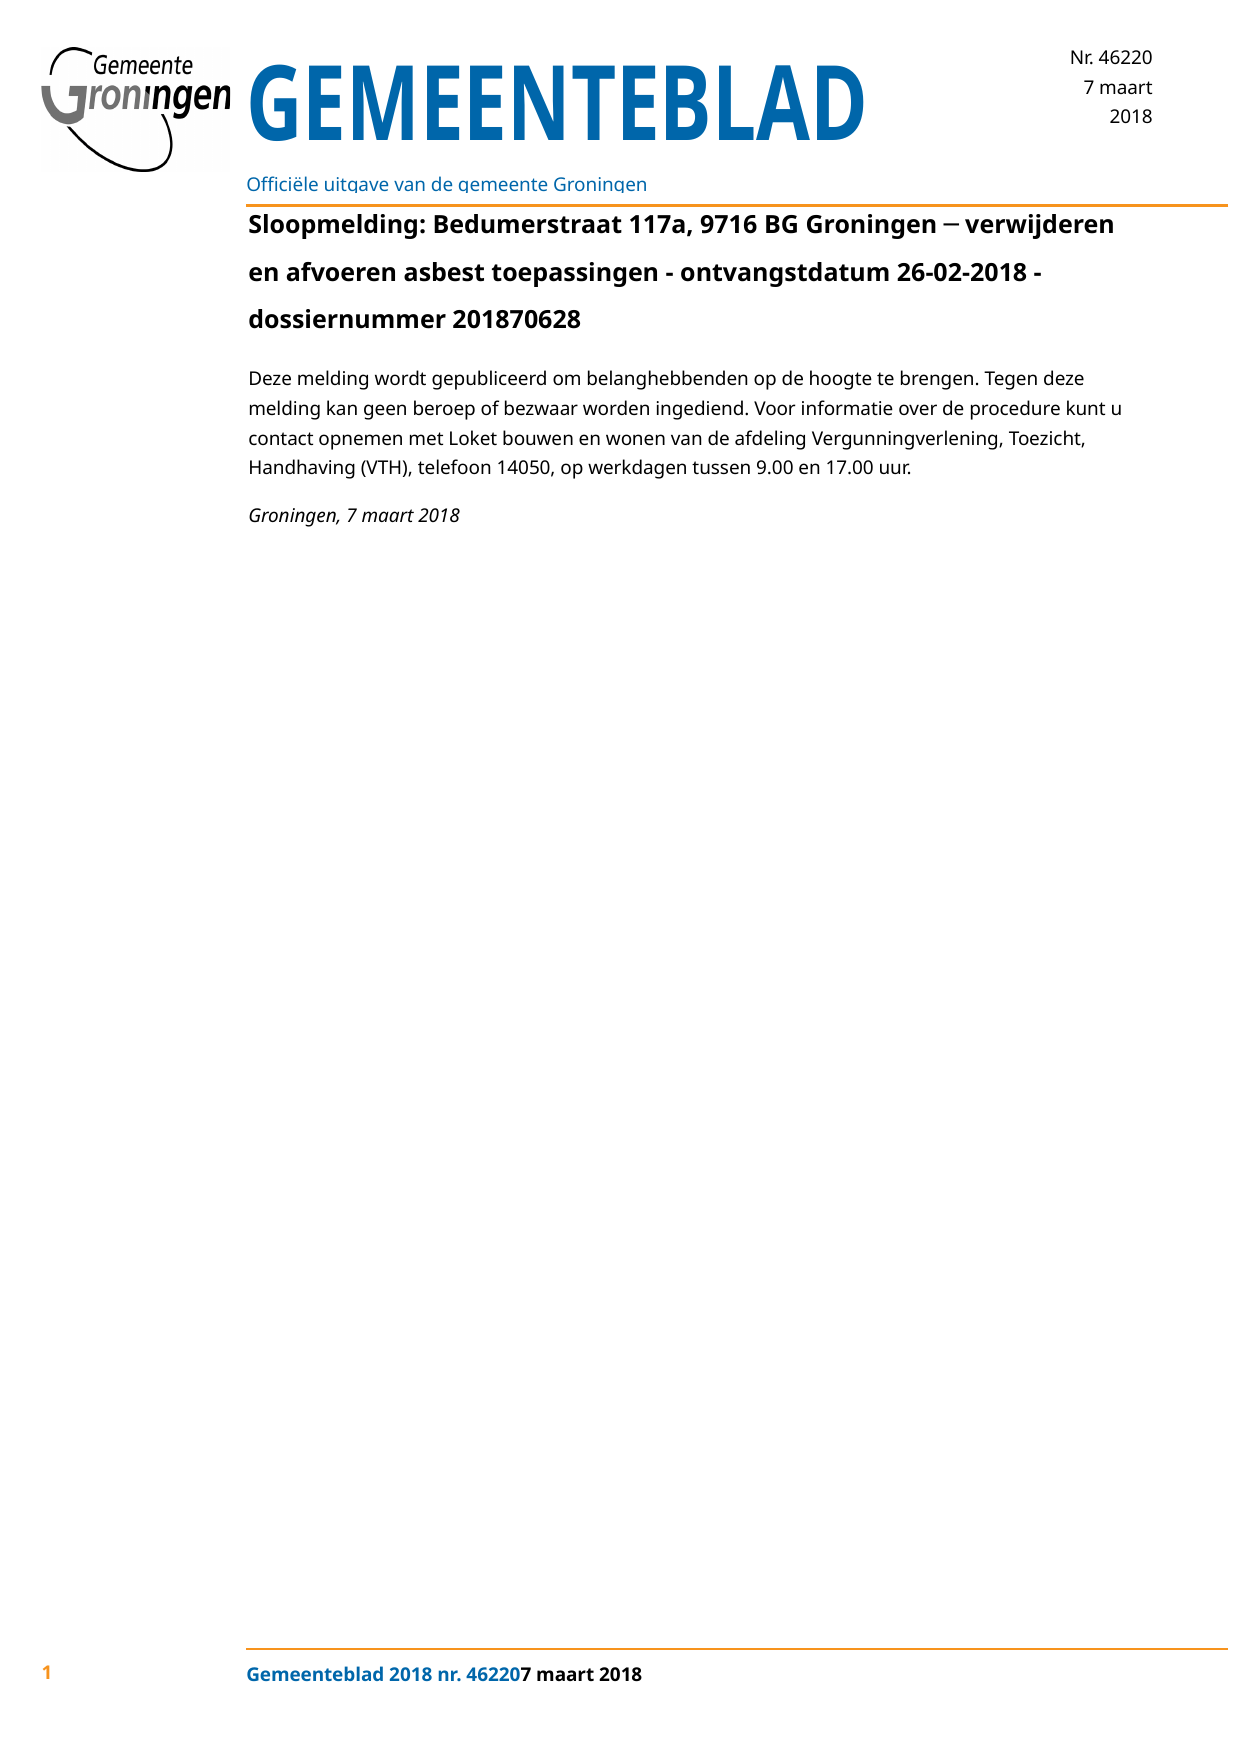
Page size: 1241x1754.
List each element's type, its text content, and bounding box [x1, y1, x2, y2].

text Groningen, 7 maart 2018 [248, 502, 1152, 528]
text Sloopmelding: Bedumerstraat 117a, 9716 BG Groningen ─ verwijderen en afvoeren asbest toepassingen - ontvangstdatum 26-02-2018 - dossiernummer 201870628 [248, 207, 1152, 336]
text Deze melding wordt gepubliceerd om belanghebbenden op de hoogte te brengen. Tegen deze melding kan geen beroep of bezwaar worden ingediend. Voor informatie over de procedure kunt u contact opnemen met Loket bouwen en wonen van de afdeling Vergunningverlening, Toezicht, Handhaving (VTH), telefoon 14050, op werkdagen tussen 9.00 en 17.00 uur. [248, 366, 1152, 480]
picture [41, 47, 231, 172]
